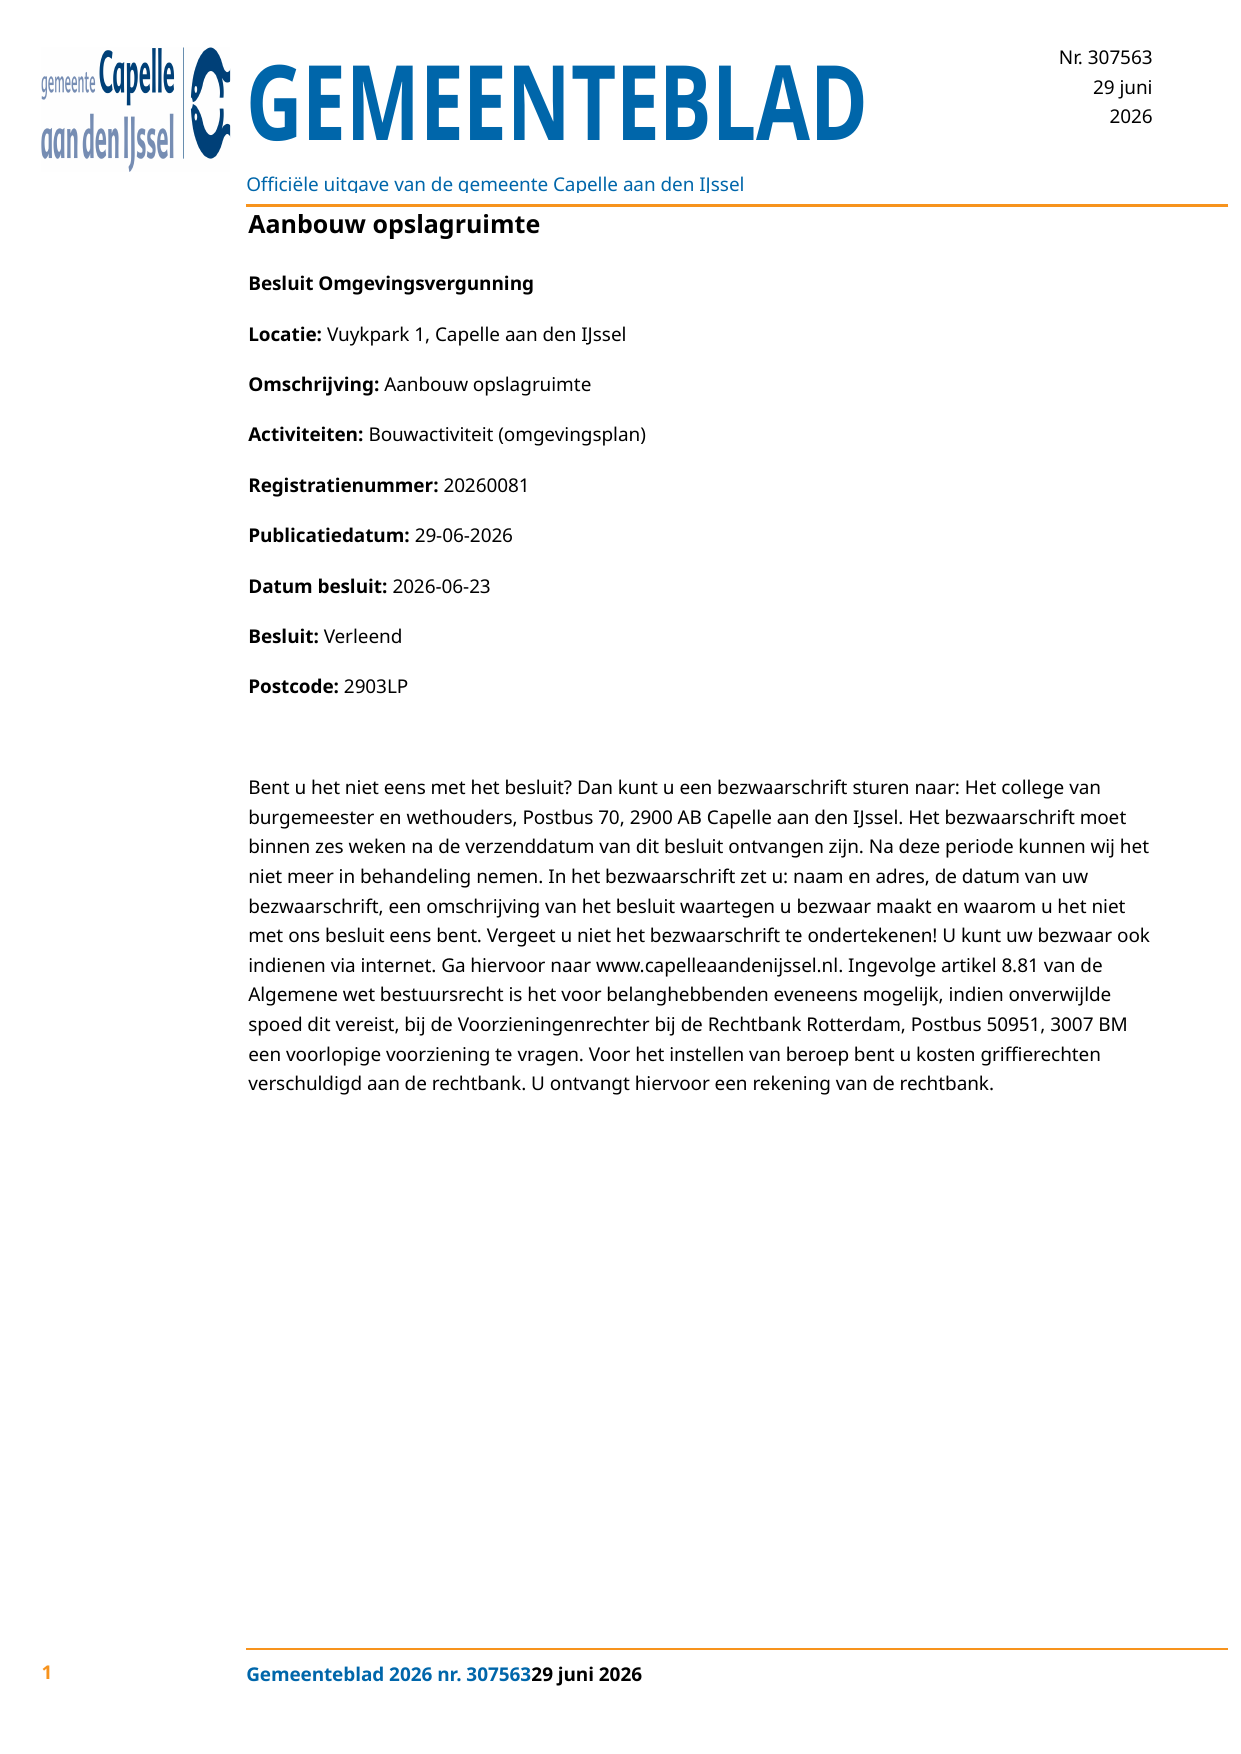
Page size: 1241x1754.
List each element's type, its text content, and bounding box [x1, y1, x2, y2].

text Bent u het niet eens met het besluit? Dan kunt u een bezwaarschrift sturen naar: Het college van burgemeester en wethouders, Postbus 70, 2900 AB Capelle aan den IJssel. Het bezwaarschrift moet binnen zes weken na de verzenddatum van dit besluit ontvangen zijn. Na deze periode kunnen wij het niet meer in behandeling nemen. In het bezwaarschrift zet u: naam en adres, de datum van uw bezwaarschrift, een omschrijving van het besluit waartegen u bezwaar maakt en waarom u het niet met ons besluit eens bent. Vergeet u niet het bezwaarschrift te ondertekenen! U kunt uw bezwaar ook indienen via internet. Ga hiervoor naar www.capelleaandenijssel.nl. Ingevolge artikel 8.81 van de Algemene wet bestuursrecht is het voor belanghebbenden eveneens mogelijk, indien onverwijlde spoed dit vereist, bij de Voorzieningenrechter bij de Rechtbank Rotterdam, Postbus 50951, 3007 BM een voorlopige voorziening te vragen. Voor het instellen van beroep bent u kosten griffierechten verschuldigd aan de rechtbank. U ontvangt hiervoor een rekening van de rechtbank. [248, 774, 1152, 1096]
text Registratienummer: 20260081 [248, 472, 1152, 498]
text Locatie: Vuykpark 1, Capelle aan den IJssel [248, 321, 1152, 346]
text Activiteiten: Bouwactiviteit (omgevingsplan) [248, 422, 1152, 447]
text Besluit Omgevingsvergunning [248, 270, 1152, 296]
text Datum besluit: 2026-06-23 [248, 573, 1152, 598]
text Besluit: Verleend [248, 623, 1152, 649]
text Aanbouw opslagruimte [248, 207, 1152, 241]
picture [41, 47, 231, 172]
text Postcode: 2903LP [248, 674, 1152, 699]
text Publicatiedatum: 29-06-2026 [248, 522, 1152, 548]
text Omschrijving: Aanbouw opslagruimte [248, 371, 1152, 397]
